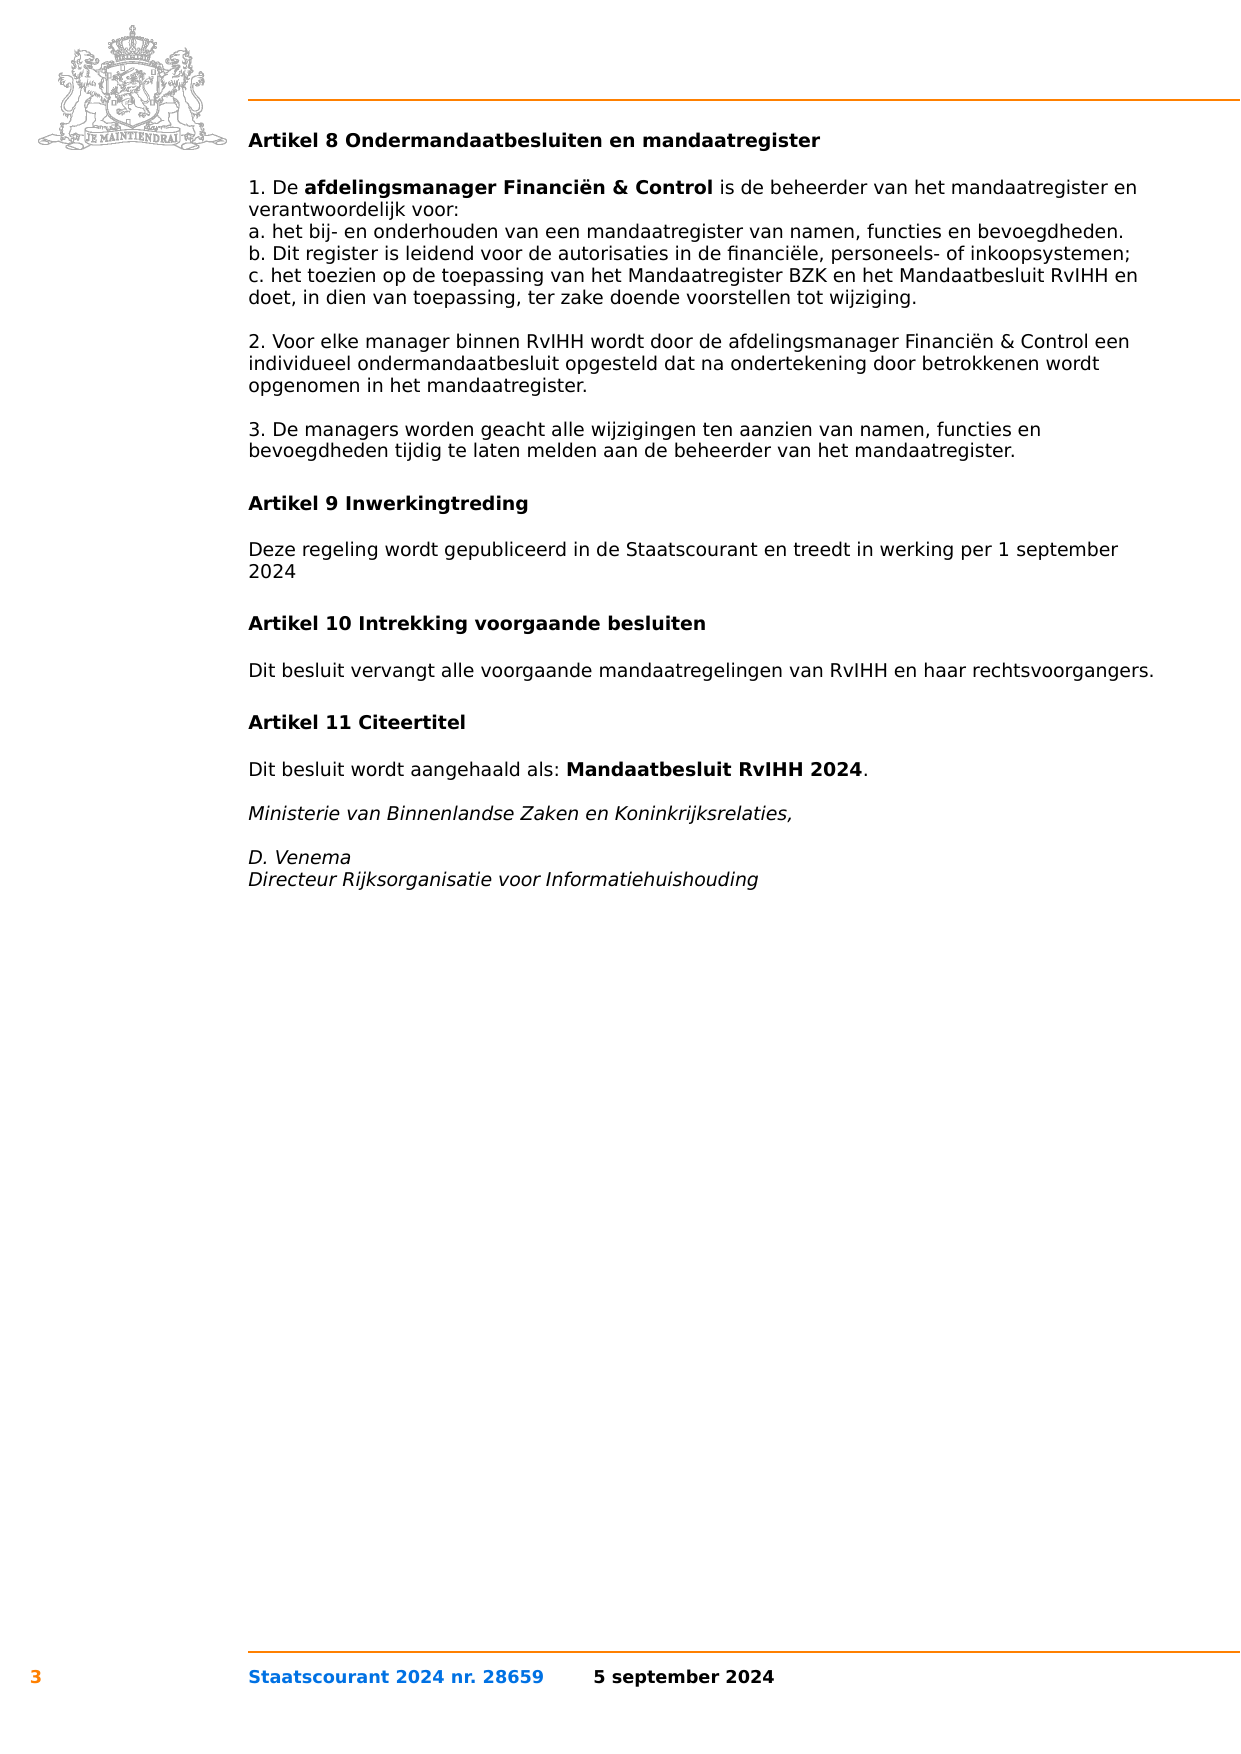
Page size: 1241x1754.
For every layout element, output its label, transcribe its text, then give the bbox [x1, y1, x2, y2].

text 2. Voor elke manager binnen RvIHH wordt door de afdelingsmanager Financiën & Control een individueel ondermandaatbesluit opgesteld dat na ondertekening door betrokkenen wordt opgenomen in het mandaatregister. [248, 331, 1163, 397]
text 3. De managers worden geacht alle wijzigingen ten aanzien van namen, functies en bevoegdheden tijdig te laten melden aan de beheerder van het mandaatregister. [248, 418, 1163, 462]
subtitle Artikel 8 Ondermandaatbesluiten en mandaatregister [248, 130, 1163, 152]
subtitle Artikel 9 Inwerkingtreding [248, 492, 1163, 514]
text c. het toezien op de toepassing van het Mandaatregister BZK en het Mandaatbesluit RvIHH en doet, in dien van toepassing, ter zake doende voorstellen tot wijziging. [248, 265, 1163, 309]
picture [38, 25, 227, 150]
subtitle Artikel 11 Citeertitel [248, 712, 1163, 734]
text Dit besluit vervangt alle voorgaande mandaatregelingen van RvIHH en haar rechtsvoorgangers. [248, 660, 1163, 682]
text Ministerie van Binnenlandse Zaken en Koninkrijksrelaties, D. Venema Directeur Rijksorganisatie voor Informatiehuishouding [248, 803, 1163, 891]
subtitle Artikel 10 Intrekking voorgaande besluiten [248, 613, 1163, 635]
text Deze regeling wordt gepubliceerd in de Staatscourant en treedt in werking per 1 september 2024 [248, 539, 1163, 583]
text a. het bij- en onderhouden van een mandaatregister van namen, functies en bevoegdheden. [248, 221, 1163, 243]
text 1. De afdelingsmanager Financiën & Control is de beheerder van het mandaatregister en verantwoordelijk voor: [248, 177, 1163, 221]
text b. Dit register is leidend voor de autorisaties in de financiële, personeels- of inkoopsystemen; [248, 243, 1163, 265]
text Dit besluit wordt aangehaald als: Mandaatbesluit RvIHH 2024. [248, 759, 1163, 781]
